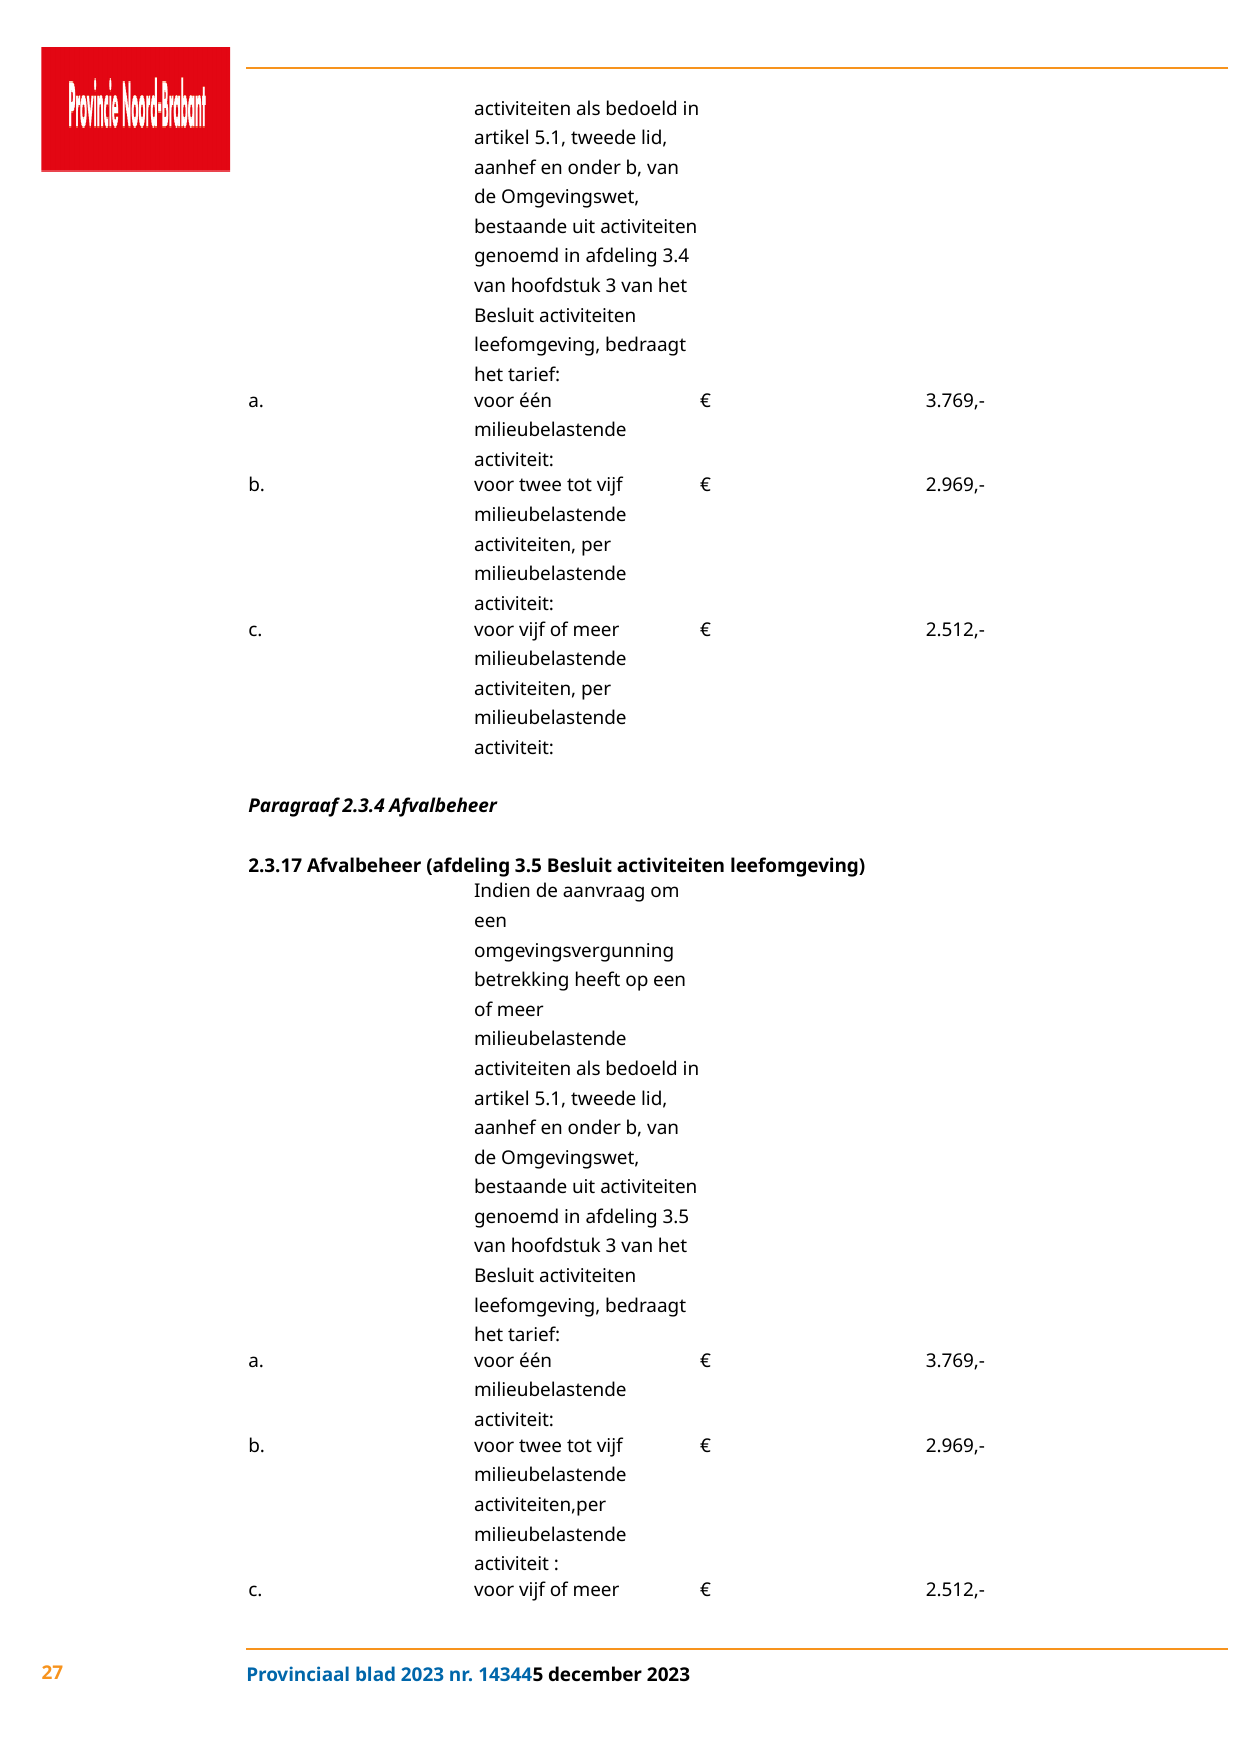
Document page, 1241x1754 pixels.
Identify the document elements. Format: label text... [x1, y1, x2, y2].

table_cell € [700, 387, 926, 472]
table_cell 2.512,- [926, 1576, 1152, 1602]
table_cell [926, 95, 1152, 387]
text Paragraaf 2.3.4 Afvalbeheer [248, 793, 1152, 818]
table_cell c. [248, 616, 474, 760]
table_cell [700, 95, 926, 387]
table_cell 2.512,- [926, 616, 1152, 760]
table_cell 3.769,- [926, 387, 1152, 472]
table_cell voor twee tot vijf milieubelastende activiteiten, per milieubelastende activiteit: [474, 472, 700, 616]
table_cell [926, 878, 1152, 1347]
table_cell voor vijf of meer [474, 1576, 700, 1602]
table_cell 2.969,- [926, 1432, 1152, 1576]
table_cell voor één milieubelastende activiteit: [474, 387, 700, 472]
table_cell voor één milieubelastende activiteit: [474, 1347, 700, 1432]
table_cell Indien de aanvraag om een omgevingsvergunning betrekking heeft op een of meer milieubelastende activiteiten als bedoeld in artikel 5.1, tweede lid, aanhef en onder b, van de Omgevingswet, bestaande uit activiteiten genoemd in afdeling 3.5 van hoofdstuk 3 van het Besluit activiteiten leefomgeving, bedraagt het tarief: [474, 878, 700, 1347]
table_cell voor vijf of meer milieubelastende activiteiten, per milieubelastende activiteit: [474, 616, 700, 760]
table_cell € [700, 1576, 926, 1602]
table_cell € [700, 1432, 926, 1576]
table_cell € [700, 616, 926, 760]
table_cell [248, 878, 474, 1347]
table_header 2.3.17 Afvalbeheer (afdeling 3.5 Besluit activiteiten leefomgeving) [248, 852, 1152, 878]
table_cell c. [248, 1576, 474, 1602]
table_cell activiteiten als bedoeld in artikel 5.1, tweede lid, aanhef en onder b, van de Omgevingswet, bestaande uit activiteiten genoemd in afdeling 3.4 van hoofdstuk 3 van het Besluit activiteiten leefomgeving, bedraagt het tarief: [474, 95, 700, 387]
table_cell [700, 878, 926, 1347]
table_cell [248, 95, 474, 387]
table_cell € [700, 472, 926, 616]
table_cell b. [248, 1432, 474, 1576]
table_cell € [700, 1347, 926, 1432]
table_cell a. [248, 1347, 474, 1432]
table_cell a. [248, 387, 474, 472]
picture [41, 47, 231, 172]
table_cell voor twee tot vijf milieubelastende activiteiten,per milieubelastende activiteit : [474, 1432, 700, 1576]
table_cell b. [248, 472, 474, 616]
table_cell 2.969,- [926, 472, 1152, 616]
table_cell 3.769,- [926, 1347, 1152, 1432]
